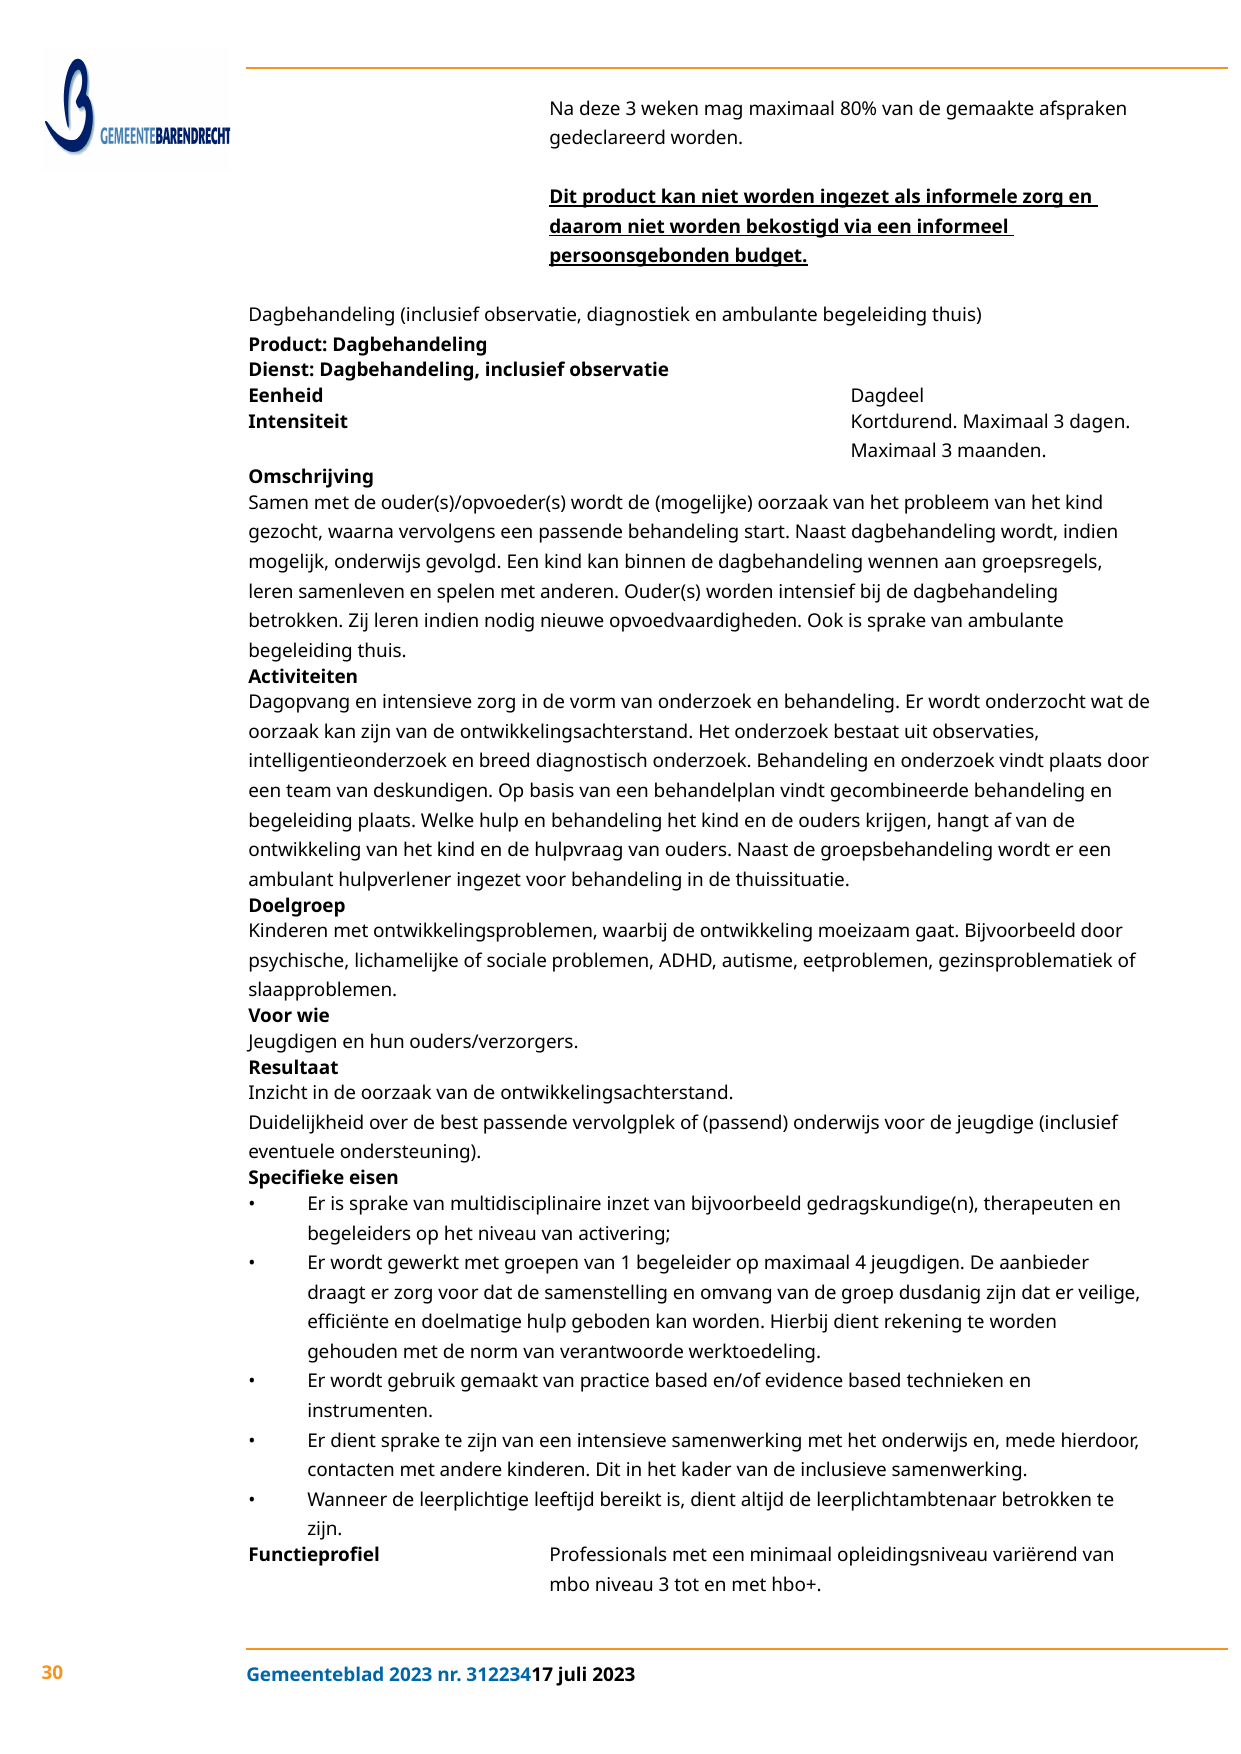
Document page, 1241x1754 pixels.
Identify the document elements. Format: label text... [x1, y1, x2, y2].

table_cell Samen met de ouder(s)/opvoeder(s) wordt de (mogelijke) oorzaak van het probleem van het kind gezocht, waarna vervolgens een passende behandeling start. Naast dagbehandeling wordt, indien mogelijk, onderwijs gevolgd. Een kind kan binnen de dagbehandeling wennen aan groepsregels, leren samenleven en spelen met anderen. Ouder(s) worden intensief bij de dagbehandeling betrokken. Zij leren indien nodig nieuwe opvoedvaardigheden. Ook is sprake van ambulante begeleiding thuis. [248, 489, 1152, 663]
table_cell Resultaat [248, 1054, 1152, 1079]
table_cell Functieprofiel [248, 1541, 549, 1597]
table_cell Kortdurend. Maximaal 3 dagen. Maximaal 3 maanden. [850, 408, 1152, 463]
table_cell Omschrijving [248, 464, 1152, 489]
table_cell Dienst: Dagbehandeling, inclusief observatie [248, 357, 1152, 382]
table_cell Eenheid [248, 383, 850, 408]
table_cell Voor wie [248, 1003, 850, 1028]
table_cell Professionals met een minimaal opleidingsniveau variërend van mbo niveau 3 tot en met hbo+. [549, 1541, 1152, 1597]
table_header Product: Dagbehandeling [248, 331, 1152, 357]
table_cell Intensiteit [248, 408, 850, 463]
table_cell Specifieke eisen [248, 1165, 1152, 1190]
text Dagbehandeling (inclusief observatie, diagnostiek en ambulante begeleiding thuis) [248, 301, 1152, 327]
table_cell Na deze 3 weken mag maximaal 80% van de gemaakte afspraken gedeclareerd worden. Dit product kan niet worden ingezet als informele zorg en daarom niet worden bekostigd via een informeel persoonsgebonden budget. [549, 95, 1152, 268]
picture [41, 47, 231, 172]
table_cell Dagopvang en intensieve zorg in de vorm van onderzoek en behandeling. Er wordt onderzocht wat de oorzaak kan zijn van de ontwikkelingsachterstand. Het onderzoek bestaat uit observaties, intelligentieonderzoek en breed diagnostisch onderzoek. Behandeling en onderzoek vindt plaats door een team van deskundigen. Op basis van een behandelplan vindt gecombineerde behandeling en begeleiding plaats. Welke hulp en behandeling het kind en de ouders krijgen, hangt af van de ontwikkeling van het kind en de hulpvraag van ouders. Naast de groepsbehandeling wordt er een ambulant hulpverlener ingezet voor behandeling in de thuissituatie. [248, 689, 1152, 892]
table_cell Dagdeel [850, 383, 1152, 408]
table_cell [248, 95, 549, 268]
table_cell [850, 1003, 1152, 1028]
table_cell Inzicht in de oorzaak van de ontwikkelingsachterstand. Duidelijkheid over de best passende vervolgplek of (passend) onderwijs voor de jeugdige (inclusief eventuele ondersteuning). [248, 1080, 1152, 1164]
table_cell Jeugdigen en hun ouders/verzorgers. [248, 1028, 1152, 1054]
table_cell Activiteiten [248, 663, 1152, 688]
table_cell Er is sprake van multidisciplinaire inzet van bijvoorbeeld gedragskundige(n), therapeuten en begeleiders op het niveau van activering; Er wordt gewerkt met groepen van 1 begeleider op maximaal 4 jeugdigen. De aanbieder draagt er zorg voor dat de samenstelling en omvang van de groep dusdanig zijn dat er veilige, efficiënte en doelmatige hulp geboden kan worden. Hierbij dient rekening te worden gehouden met de norm van verantwoorde werktoedeling. Er wordt gebruik gemaakt van practice based en/of evidence based technieken en instrumenten. Er dient sprake te zijn van een intensieve samenwerking met het onderwijs en, mede hierdoor, contacten met andere kinderen. Dit in het kader van de inclusieve samenwerking. Wanneer de leerplichtige leeftijd bereikt is, dient altijd de leerplichtambtenaar betrokken te zijn. [248, 1190, 1152, 1541]
table_cell Kinderen met ontwikkelingsproblemen, waarbij de ontwikkeling moeizaam gaat. Bijvoorbeeld door psychische, lichamelijke of sociale problemen, ADHD, autisme, eetproblemen, gezinsproblematiek of slaapproblemen. [248, 918, 1152, 1002]
table_cell Doelgroep [248, 892, 1152, 917]
